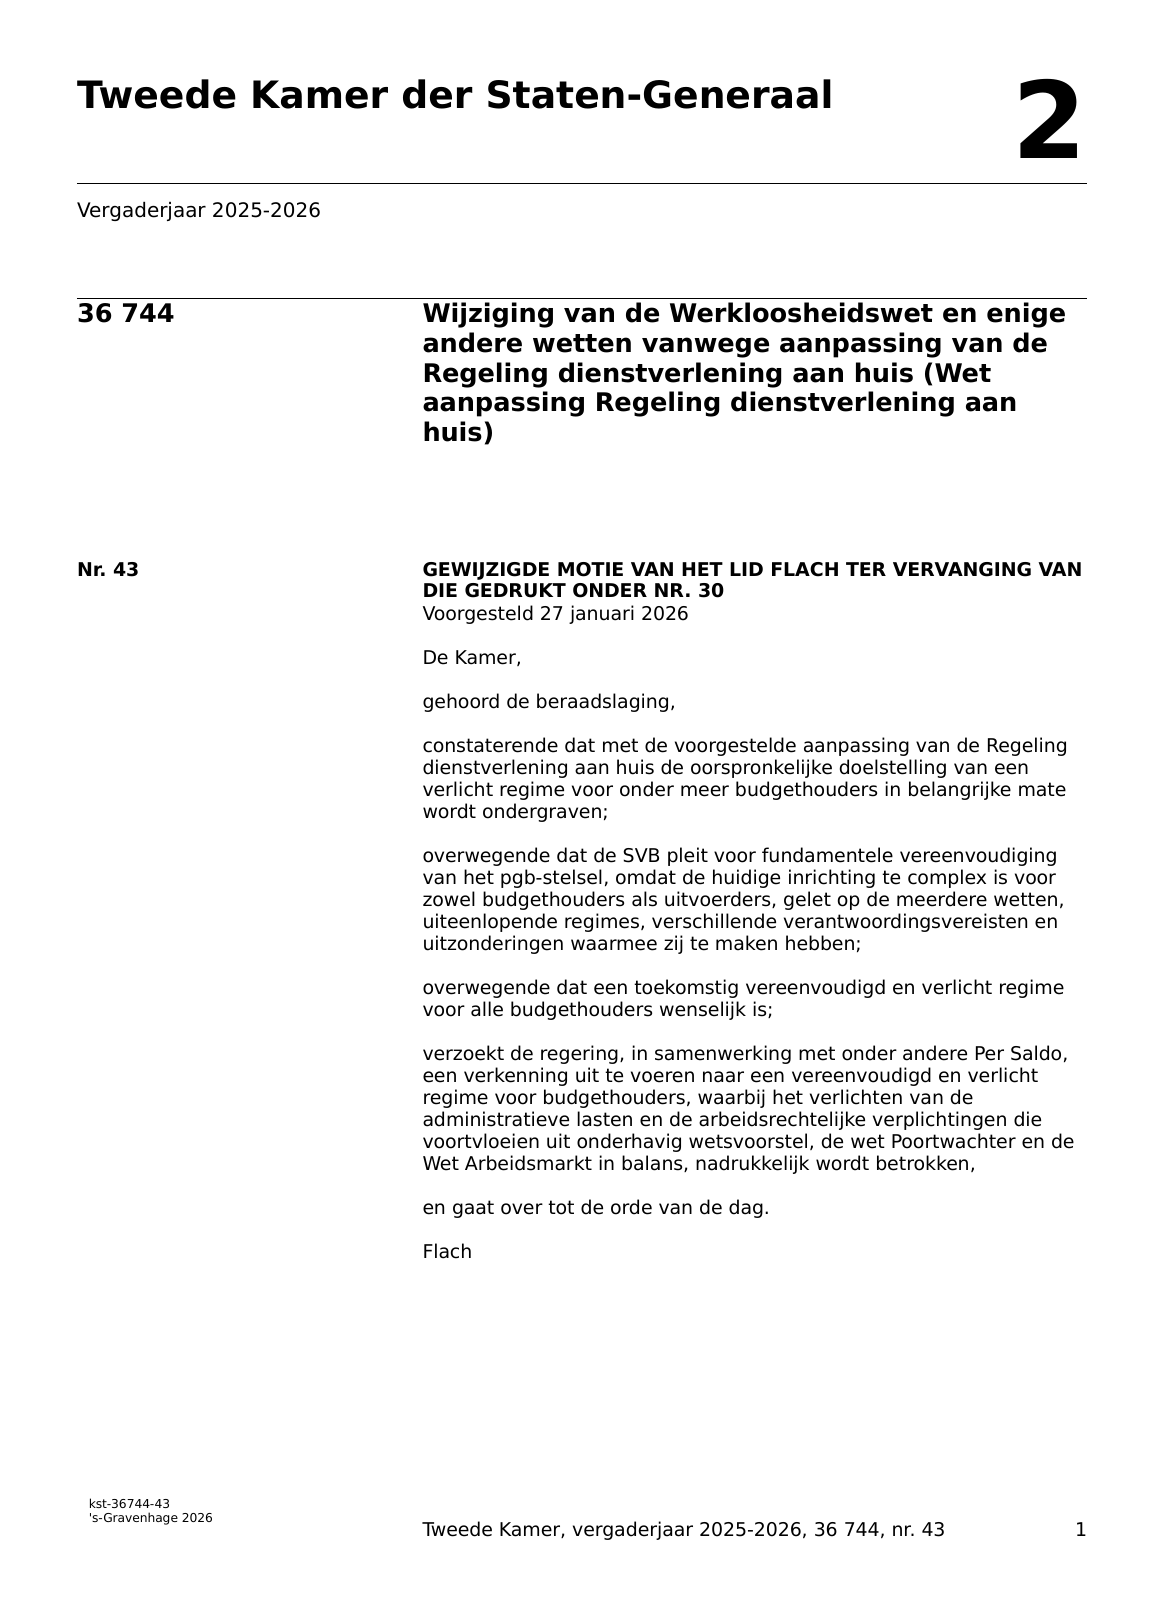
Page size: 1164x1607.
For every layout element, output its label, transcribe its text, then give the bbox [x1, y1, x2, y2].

text Flach [422, 1241, 1087, 1263]
text en gaat over tot de orde van de dag. [422, 1197, 1087, 1219]
text overwegende dat de SVB pleit voor fundamentele vereenvoudiging van het pgb-stelsel, omdat de huidige inrichting te complex is voor zowel budgethouders als uitvoerders, gelet op de meerdere wetten, uiteenlopende regimes, verschillende verantwoordingsvereisten en uitzonderingen waarmee zij te maken hebben; [422, 845, 1087, 955]
text kst-36744-43 [88, 1497, 323, 1511]
text verzoekt de regering, in samenwerking met onder andere Per Saldo, een verkenning uit te voeren naar een vereenvoudigd en verlicht regime voor budgethouders, waarbij het verlichten van de administratieve lasten en de arbeidsrechtelijke verplichtingen die voortvloeien uit onderhavig wetsvoorstel, de wet Poortwachter en de Wet Arbeidsmarkt in balans, nadrukkelijk wordt betrokken, [422, 1043, 1087, 1175]
text constaterende dat met de voorgestelde aanpassing van de Regeling dienstverlening aan huis de oorspronkelijke doelstelling van een verlicht regime voor onder meer budgethouders in belangrijke mate wordt ondergraven; [422, 735, 1087, 823]
subtitle Nr. 43 GEWIJZIGDE MOTIE VAN HET LID FLACH TER VERVANGING VAN DIE GEDRUKT ONDER NR. 30 [77, 558, 1087, 602]
text De Kamer, [422, 647, 1087, 668]
table_header Tweede Kamer der Staten-Generaal [77, 59, 886, 183]
table_cell Vergaderjaar 2025-2026 [77, 184, 1087, 298]
text Voorgesteld 27 januari 2026 [422, 602, 1087, 624]
text 's-Gravenhage 2026 [88, 1511, 323, 1525]
table_header 2 [886, 59, 1087, 183]
subtitle 36 744 Wijziging van de Werkloosheidswet en enige andere wetten vanwege aanpassing van de Regeling dienstverlening aan huis (Wet aanpassing Regeling dienstverlening aan huis) [77, 299, 1087, 447]
text gehoord de beraadslaging, [422, 691, 1087, 713]
text overwegende dat een toekomstig vereenvoudigd en verlicht regime voor alle budgethouders wenselijk is; [422, 977, 1087, 1021]
